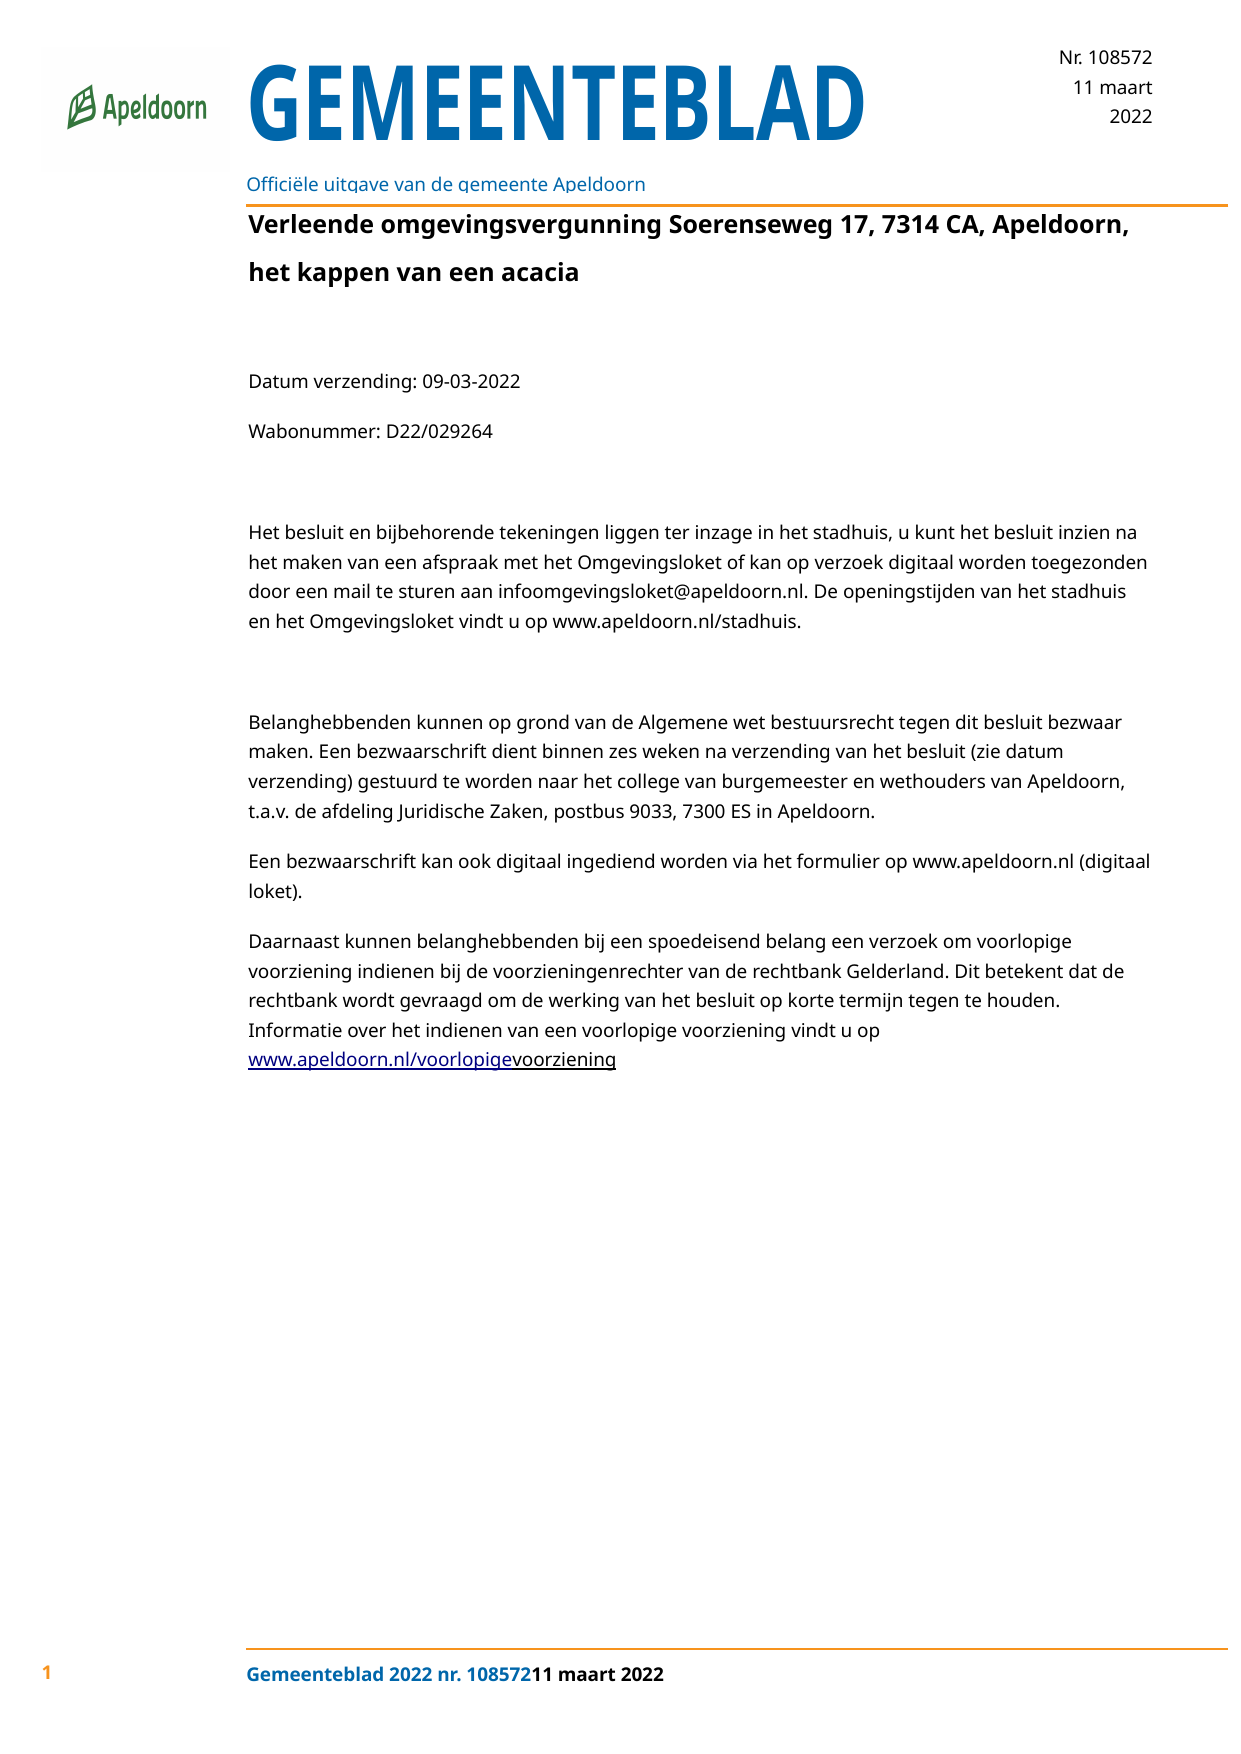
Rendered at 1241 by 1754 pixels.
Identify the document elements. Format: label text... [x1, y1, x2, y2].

text Verleende omgevingsvergunning Soerenseweg 17, 7314 CA, Apeldoorn, het kappen van een acacia [248, 207, 1152, 288]
picture [41, 47, 231, 172]
text Datum verzending: 09-03-2022 [248, 368, 1152, 394]
text Belanghebbenden kunnen op grond van de Algemene wet bestuursrecht tegen dit besluit bezwaar maken. Een bezwaarschrift dient binnen zes weken na verzending van het besluit (zie datum verzending) gestuurd te worden naar het college van burgemeester en wethouders van Apeldoorn, t.a.v. de afdeling Juridische Zaken, postbus 9033, 7300 ES in Apeldoorn. [248, 709, 1152, 824]
text Het besluit en bijbehorende tekeningen liggen ter inzage in het stadhuis, u kunt het besluit inzien na het maken van een afspraak met het Omgevingsloket of kan op verzoek digitaal worden toegezonden door een mail te sturen aan infoomgevingsloket@apeldoorn.nl. De openingstijden van het stadhuis en het Omgevingsloket vindt u op www.apeldoorn.nl/stadhuis. [248, 519, 1152, 634]
text Daarnaast kunnen belanghebbenden bij een spoedeisend belang een verzoek om voorlopige voorziening indienen bij de voorzieningenrechter van de rechtbank Gelderland. Dit betekent dat de rechtbank wordt gevraagd om de werking van het besluit op korte termijn tegen te houden. Informatie over het indienen van een voorlopige voorziening vindt u op www.apeldoorn.nl/voorlopigevoorziening [248, 928, 1152, 1072]
text Wabonummer: D22/029264 [248, 419, 1152, 444]
text Een bezwaarschrift kan ook digitaal ingediend worden via het formulier op www.apeldoorn.nl (digitaal loket). [248, 848, 1152, 904]
